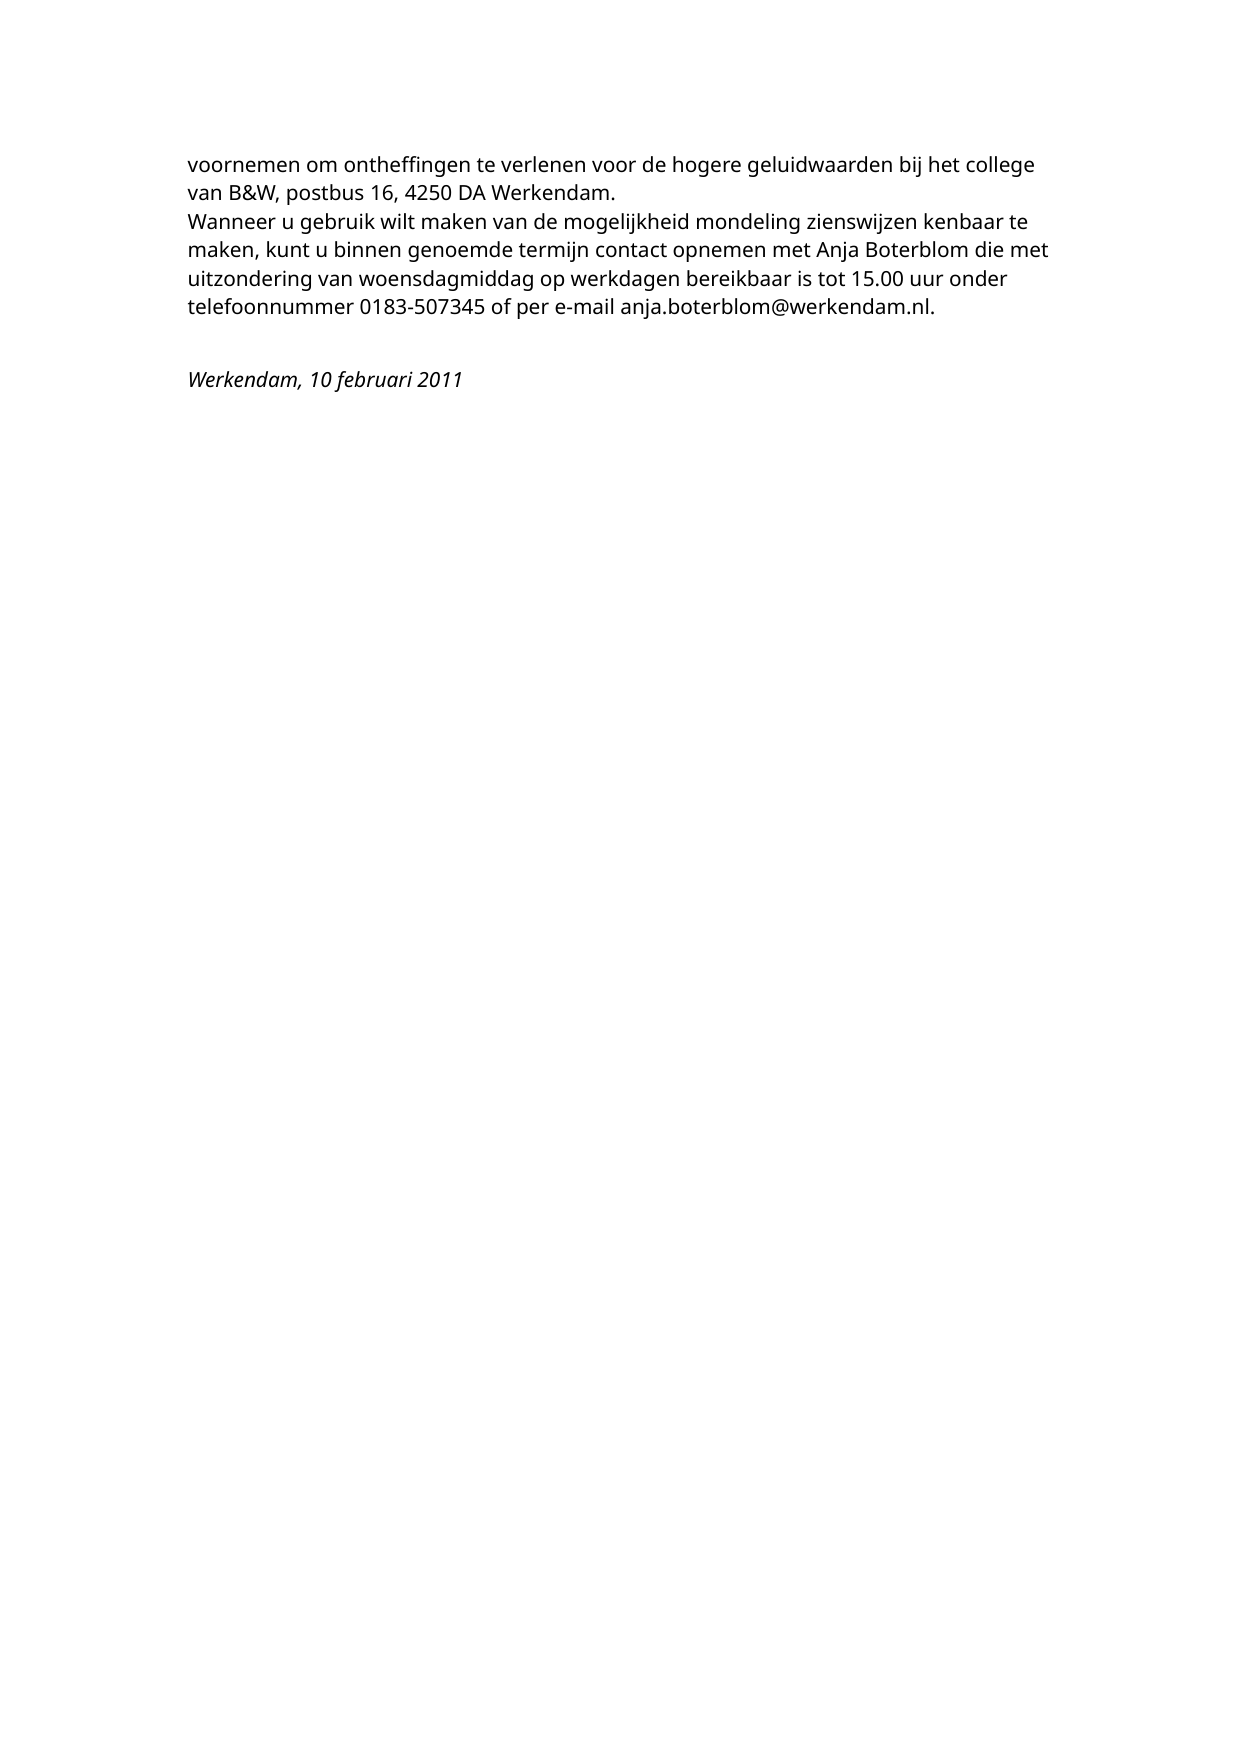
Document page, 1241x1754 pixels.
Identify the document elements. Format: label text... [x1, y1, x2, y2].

text voornemen om ontheffingen te verlenen voor de hogere geluidwaarden bij het college van B&W, postbus 16, 4250 DA Werkendam. [187, 150, 1053, 207]
text Werkendam, 10 februari 2011 [187, 366, 1053, 394]
text Wanneer u gebruik wilt maken van de mogelijkheid mondeling zienswijzen kenbaar te maken, kunt u binnen genoemde termijn contact opnemen met Anja Boterblom die met uitzondering van woensdagmiddag op werkdagen bereikbaar is tot 15.00 uur onder telefoonnummer 0183-507345 of per e-mail anja.boterblom@werkendam.nl. [187, 207, 1053, 321]
